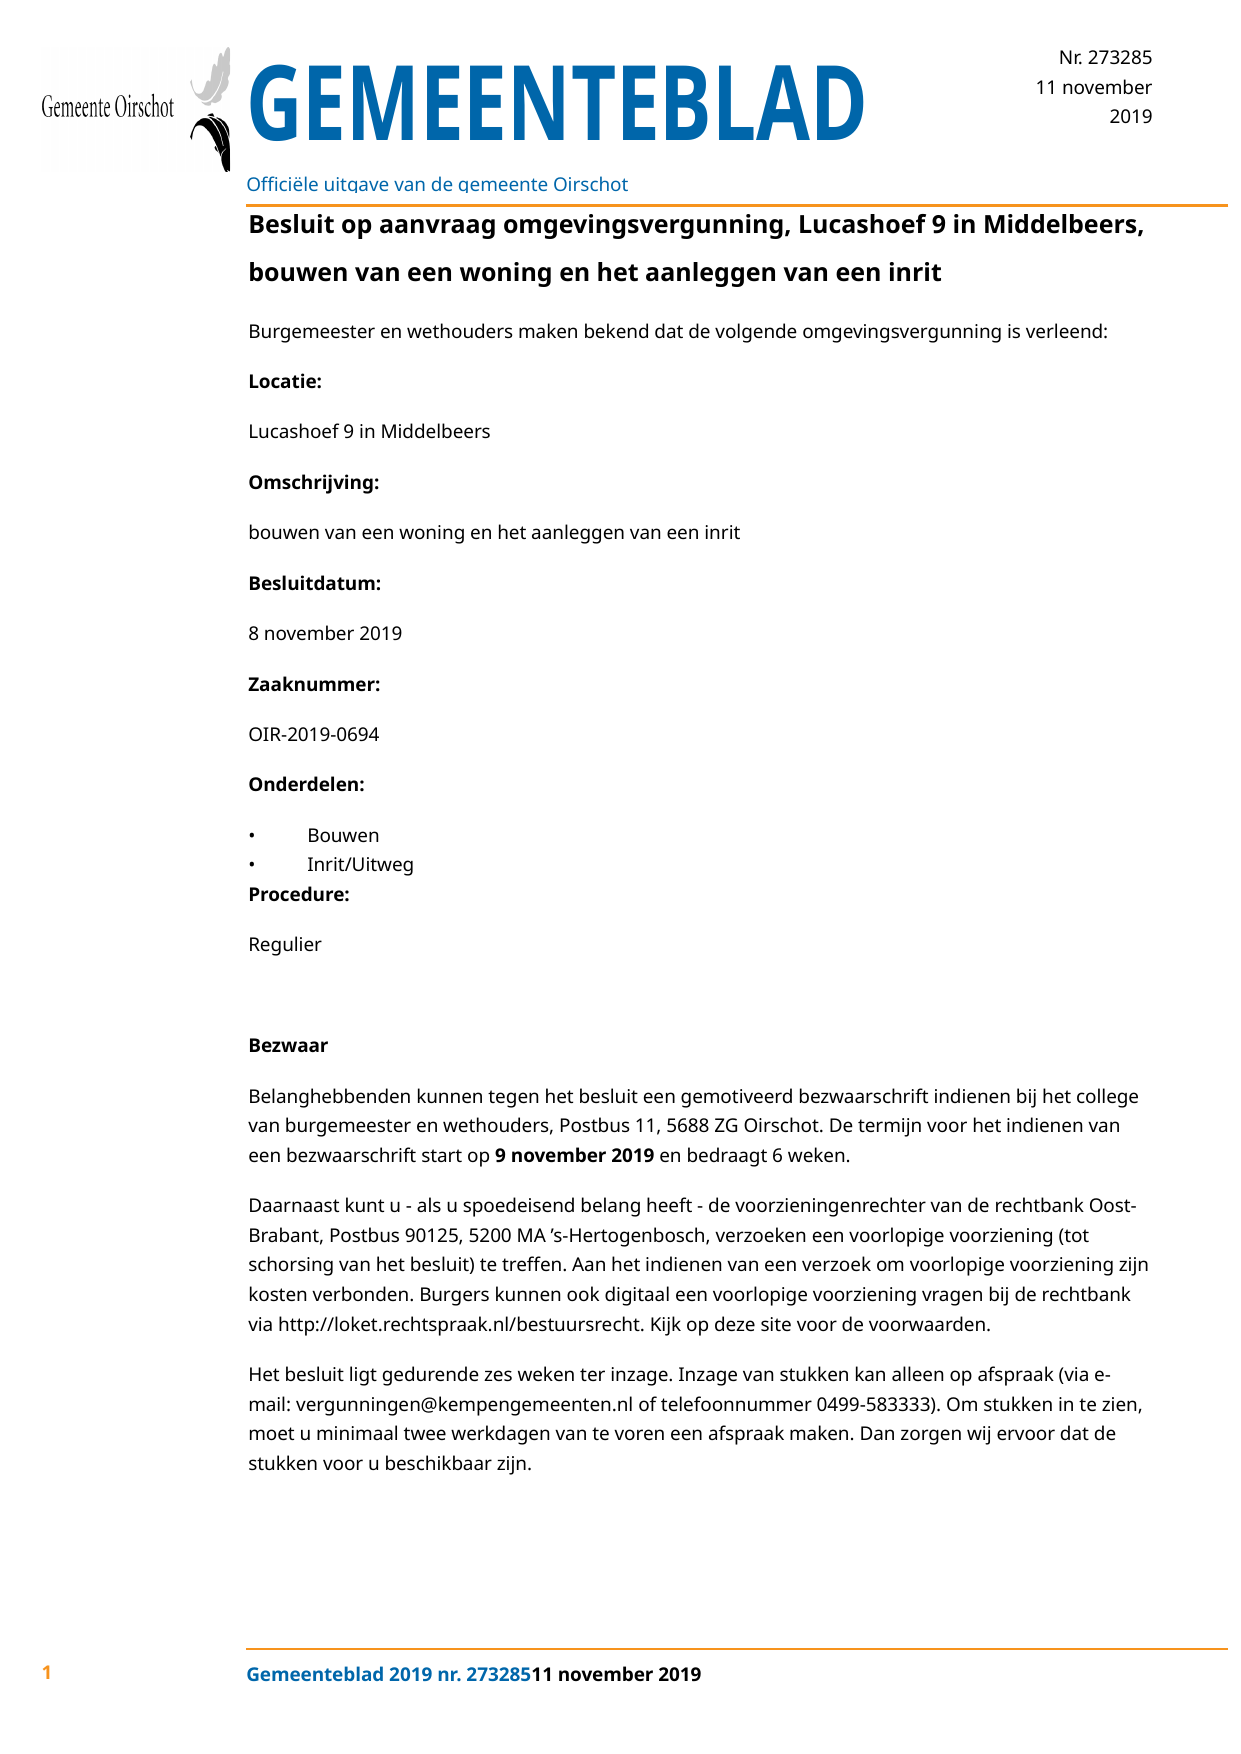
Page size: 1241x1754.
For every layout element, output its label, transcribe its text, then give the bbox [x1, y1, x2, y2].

text Onderdelen: [248, 772, 1152, 797]
text Omschrijving: [248, 469, 1152, 495]
text Daarnaast kunt u - als u spoedeisend belang heeft - de voorzieningenrechter van de rechtbank Oost-Brabant, Postbus 90125, 5200 MA ’s-Hertogenbosch, verzoeken een voorlopige voorziening (tot schorsing van het besluit) te treffen. Aan het indienen van een verzoek om voorlopige voorziening zijn kosten verbonden. Burgers kunnen ook digitaal een voorlopige voorziening vragen bij de rechtbank via http://loket.rechtspraak.nl/bestuursrecht. Kijk op deze site voor de voorwaarden. [248, 1192, 1152, 1337]
list Inrit/Uitweg [248, 852, 1152, 877]
picture [41, 47, 231, 172]
list Bouwen [248, 822, 1152, 848]
text Lucashoef 9 in Middelbeers [248, 419, 1152, 444]
text Bezwaar [248, 1032, 1152, 1058]
text Regulier [248, 932, 1152, 957]
text Procedure: [248, 881, 1152, 907]
text Het besluit ligt gedurende zes weken ter inzage. Inzage van stukken kan alleen op afspraak (via e-mail: vergunningen@kempengemeenten.nl of telefoonnummer 0499-583333). Om stukken in te zien, moet u minimaal twee werkdagen van te voren een afspraak maken. Dan zorgen wij ervoor dat de stukken voor u beschikbaar zijn. [248, 1361, 1152, 1476]
text bouwen van een woning en het aanleggen van een inrit [248, 519, 1152, 545]
text OIR-2019-0694 [248, 721, 1152, 747]
text Belanghebbenden kunnen tegen het besluit een gemotiveerd bezwaarschrift indienen bij het college van burgemeester en wethouders, Postbus 11, 5688 ZG Oirschot. De termijn voor het indienen van een bezwaarschrift start op 9 november 2019 en bedraagt 6 weken. [248, 1083, 1152, 1168]
text Besluit op aanvraag omgevingsvergunning, Lucashoef 9 in Middelbeers, bouwen van een woning en het aanleggen van een inrit [248, 207, 1152, 288]
text Burgemeester en wethouders maken bekend dat de volgende omgevingsvergunning is verleend: [248, 318, 1152, 344]
text Zaaknummer: [248, 671, 1152, 697]
text Besluitdatum: [248, 570, 1152, 596]
text Locatie: [248, 368, 1152, 394]
text 8 november 2019 [248, 620, 1152, 646]
